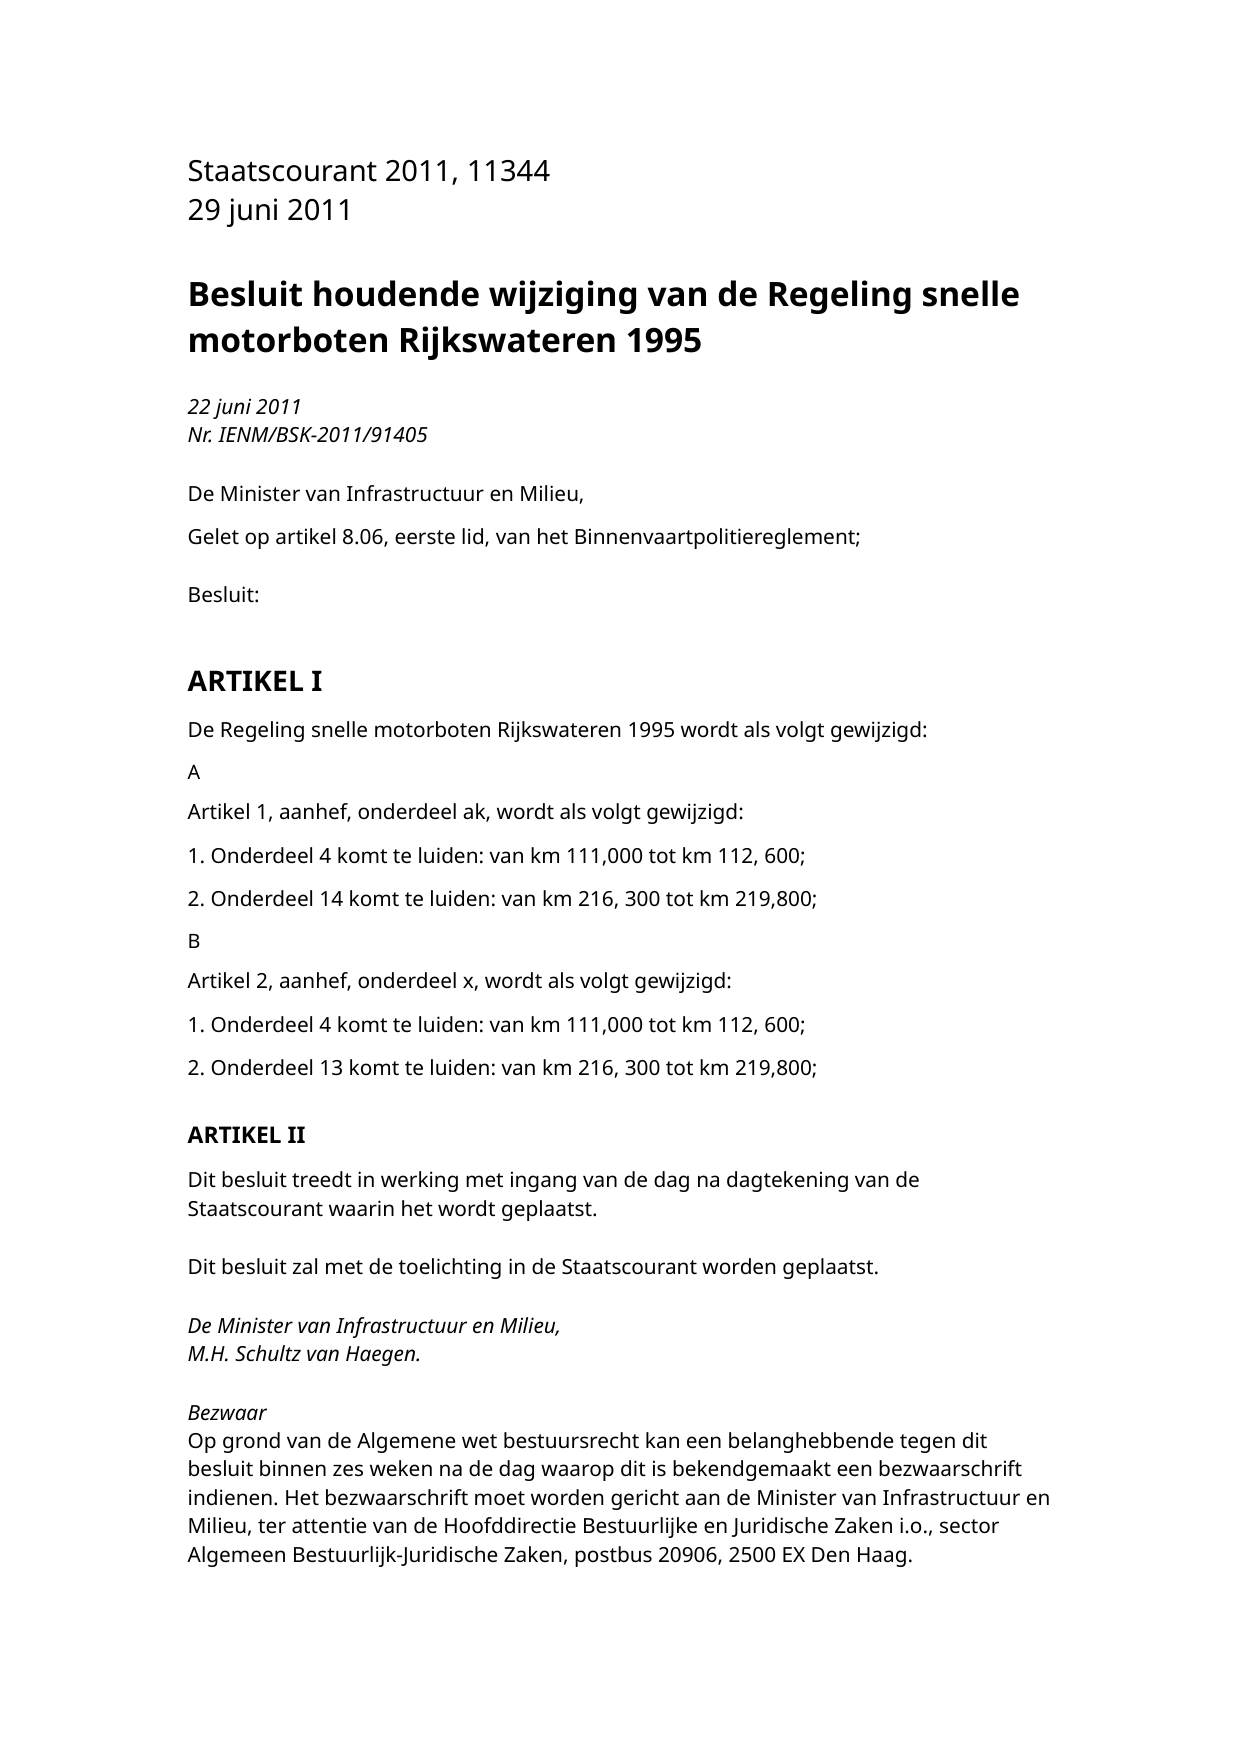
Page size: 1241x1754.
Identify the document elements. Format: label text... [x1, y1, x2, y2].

text 1. Onderdeel 4 komt te luiden: van km 111,000 tot km 112, 600; [187, 841, 1053, 869]
text 29 juni 2011 [187, 190, 1053, 229]
subtitle Besluit houdende wijziging van de Regeling snelle motorboten Rijkswateren 1995 [187, 271, 1053, 362]
text M.H. Schultz van Haegen. [187, 1339, 1053, 1368]
text De Minister van Infrastructuur en Milieu, [187, 479, 1053, 507]
text 2. Onderdeel 14 komt te luiden: van km 216, 300 tot km 219,800; [187, 884, 1053, 913]
text Besluit: [187, 581, 1053, 609]
text Nr. IENM/BSK-2011/91405 [187, 420, 1053, 449]
text 1. Onderdeel 4 komt te luiden: van km 111,000 tot km 112, 600; [187, 1010, 1053, 1038]
text Staatscourant 2011, 11344 [187, 150, 1053, 190]
text Dit besluit treedt in werking met ingang van de dag na dagtekening van de Staatscourant waarin het wordt geplaatst. [187, 1166, 1053, 1222]
text Artikel 2, aanhef, onderdeel x, wordt als volgt gewijzigd: [187, 966, 1053, 995]
text 2. Onderdeel 13 komt te luiden: van km 216, 300 tot km 219,800; [187, 1053, 1053, 1082]
text Op grond van de Algemene wet bestuursrecht kan een belanghebbende tegen dit besluit binnen zes weken na de dag waarop dit is bekendgemaakt een bezwaarschrift indienen. Het bezwaarschrift moet worden gericht aan de Minister van Infrastructuur en Milieu, ter attentie van de Hoofddirectie Bestuurlijke en Juridische Zaken i.o., sector Algemeen Bestuurlijk-Juridische Zaken, postbus 20906, 2500 EX Den Haag. [187, 1426, 1053, 1568]
text 22 juni 2011 [187, 392, 1053, 420]
text Dit besluit zal met de toelichting in de Staatscourant worden geplaatst. [187, 1252, 1053, 1281]
text Gelet op artikel 8.06, eerste lid, van het Binnenvaartpolitiereglement; [187, 522, 1053, 551]
text A [187, 759, 1053, 786]
text De Regeling snelle motorboten Rijkswateren 1995 wordt als volgt gewijzigd: [187, 715, 1053, 744]
text Bezwaar [187, 1398, 1053, 1426]
text De Minister van Infrastructuur en Milieu, [187, 1311, 1053, 1339]
subtitle ARTIKEL II [187, 1119, 1053, 1151]
text Artikel 1, aanhef, onderdeel ak, wordt als volgt gewijzigd: [187, 797, 1053, 826]
subtitle ARTIKEL I [187, 662, 1053, 700]
text B [187, 928, 1053, 955]
